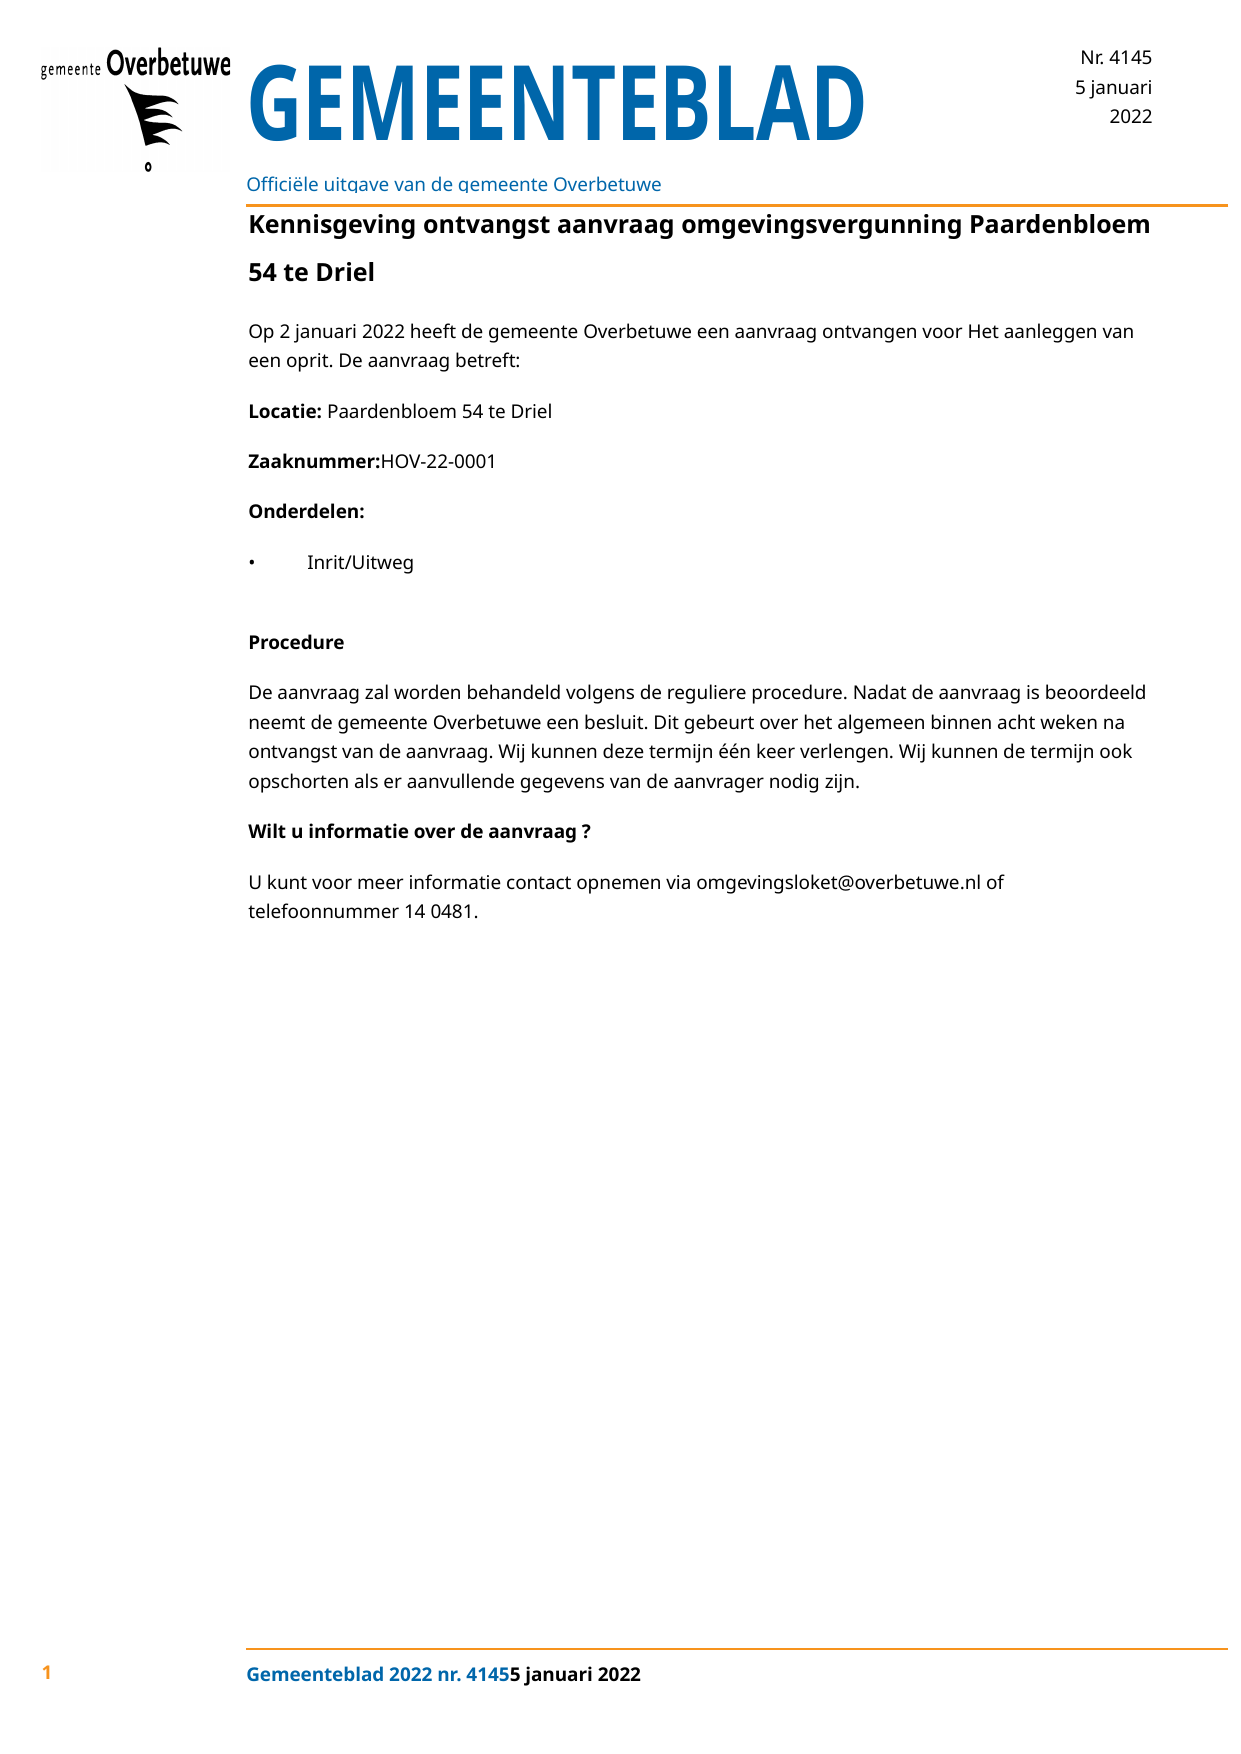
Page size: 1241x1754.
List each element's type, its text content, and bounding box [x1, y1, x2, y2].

text Locatie: Paardenbloem 54 te Driel [248, 398, 1152, 424]
text U kunt voor meer informatie contact opnemen via omgevingsloket@overbetuwe.nl of telefoonnummer 14 0481. [248, 869, 1152, 924]
picture [41, 47, 231, 172]
text Procedure [248, 629, 1152, 655]
text De aanvraag zal worden behandeld volgens de reguliere procedure. Nadat de aanvraag is beoordeeld neemt de gemeente Overbetuwe een besluit. Dit gebeurt over het algemeen binnen acht weken na ontvangst van de aanvraag. Wij kunnen deze termijn één keer verlengen. Wij kunnen de termijn ook opschorten als er aanvullende gegevens van de aanvrager nodig zijn. [248, 679, 1152, 794]
text Op 2 januari 2022 heeft de gemeente Overbetuwe een aanvraag ontvangen voor Het aanleggen van een oprit. De aanvraag betreft: [248, 318, 1152, 373]
text Kennisgeving ontvangst aanvraag omgevingsvergunning Paardenbloem 54 te Driel [248, 207, 1152, 288]
text Zaaknummer:HOV-22-0001 [248, 448, 1152, 474]
list Inrit/Uitweg [248, 549, 1152, 575]
text Wilt u informatie over de aanvraag ? [248, 819, 1152, 844]
text Onderdelen: [248, 499, 1152, 524]
